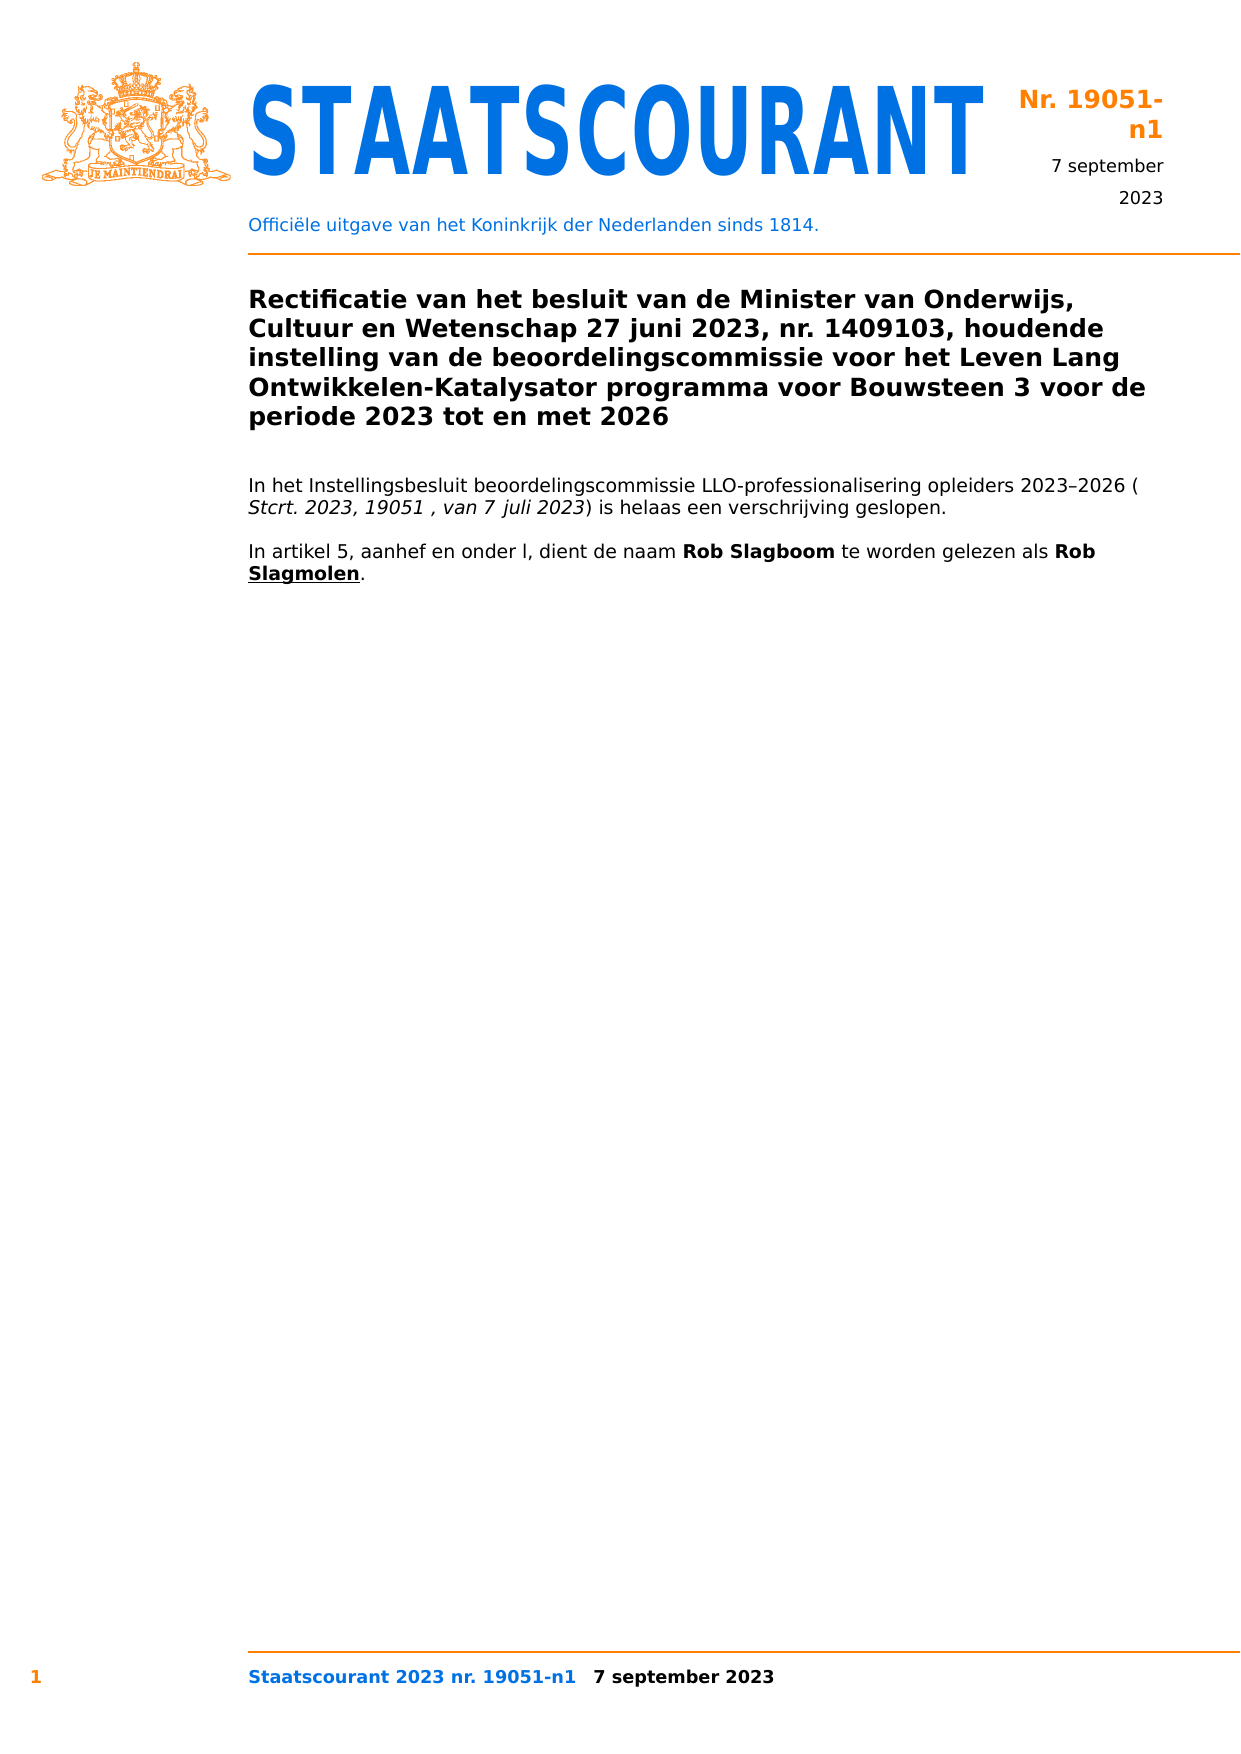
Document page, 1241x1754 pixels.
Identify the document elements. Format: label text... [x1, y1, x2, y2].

table_cell Officiële uitgave van het Koninkrijk der Nederlanden sinds 1814. [248, 215, 1240, 253]
table_header Nr. 19051-n1 [998, 62, 1240, 150]
picture [41, 62, 231, 186]
subtitle Rectificatie van het besluit van de Minister van Onderwijs, Cultuur en Wetenschap 27 juni 2023, nr. 1409103, houdende instelling van de beoordelingscommissie voor het Leven Lang Ontwikkelen-Katalysator programma voor Bouwsteen 3 voor de periode 2023 tot en met 2026 [248, 285, 1163, 431]
table_header STAATSCOURANT [248, 62, 998, 215]
table_header [25, 62, 248, 253]
table_cell 7 september [998, 150, 1240, 182]
text In artikel 5, aanhef en onder l, dient de naam Rob Slagboom te worden gelezen als Rob Slagmolen. [248, 541, 1163, 585]
table_cell 2023 [998, 183, 1240, 215]
text In het Instellingsbesluit beoordelingscommissie LLO-professionalisering opleiders 2023–2026 ( Stcrt. 2023, 19051 , van 7 juli 2023) is helaas een verschrijving geslopen. [248, 475, 1163, 519]
